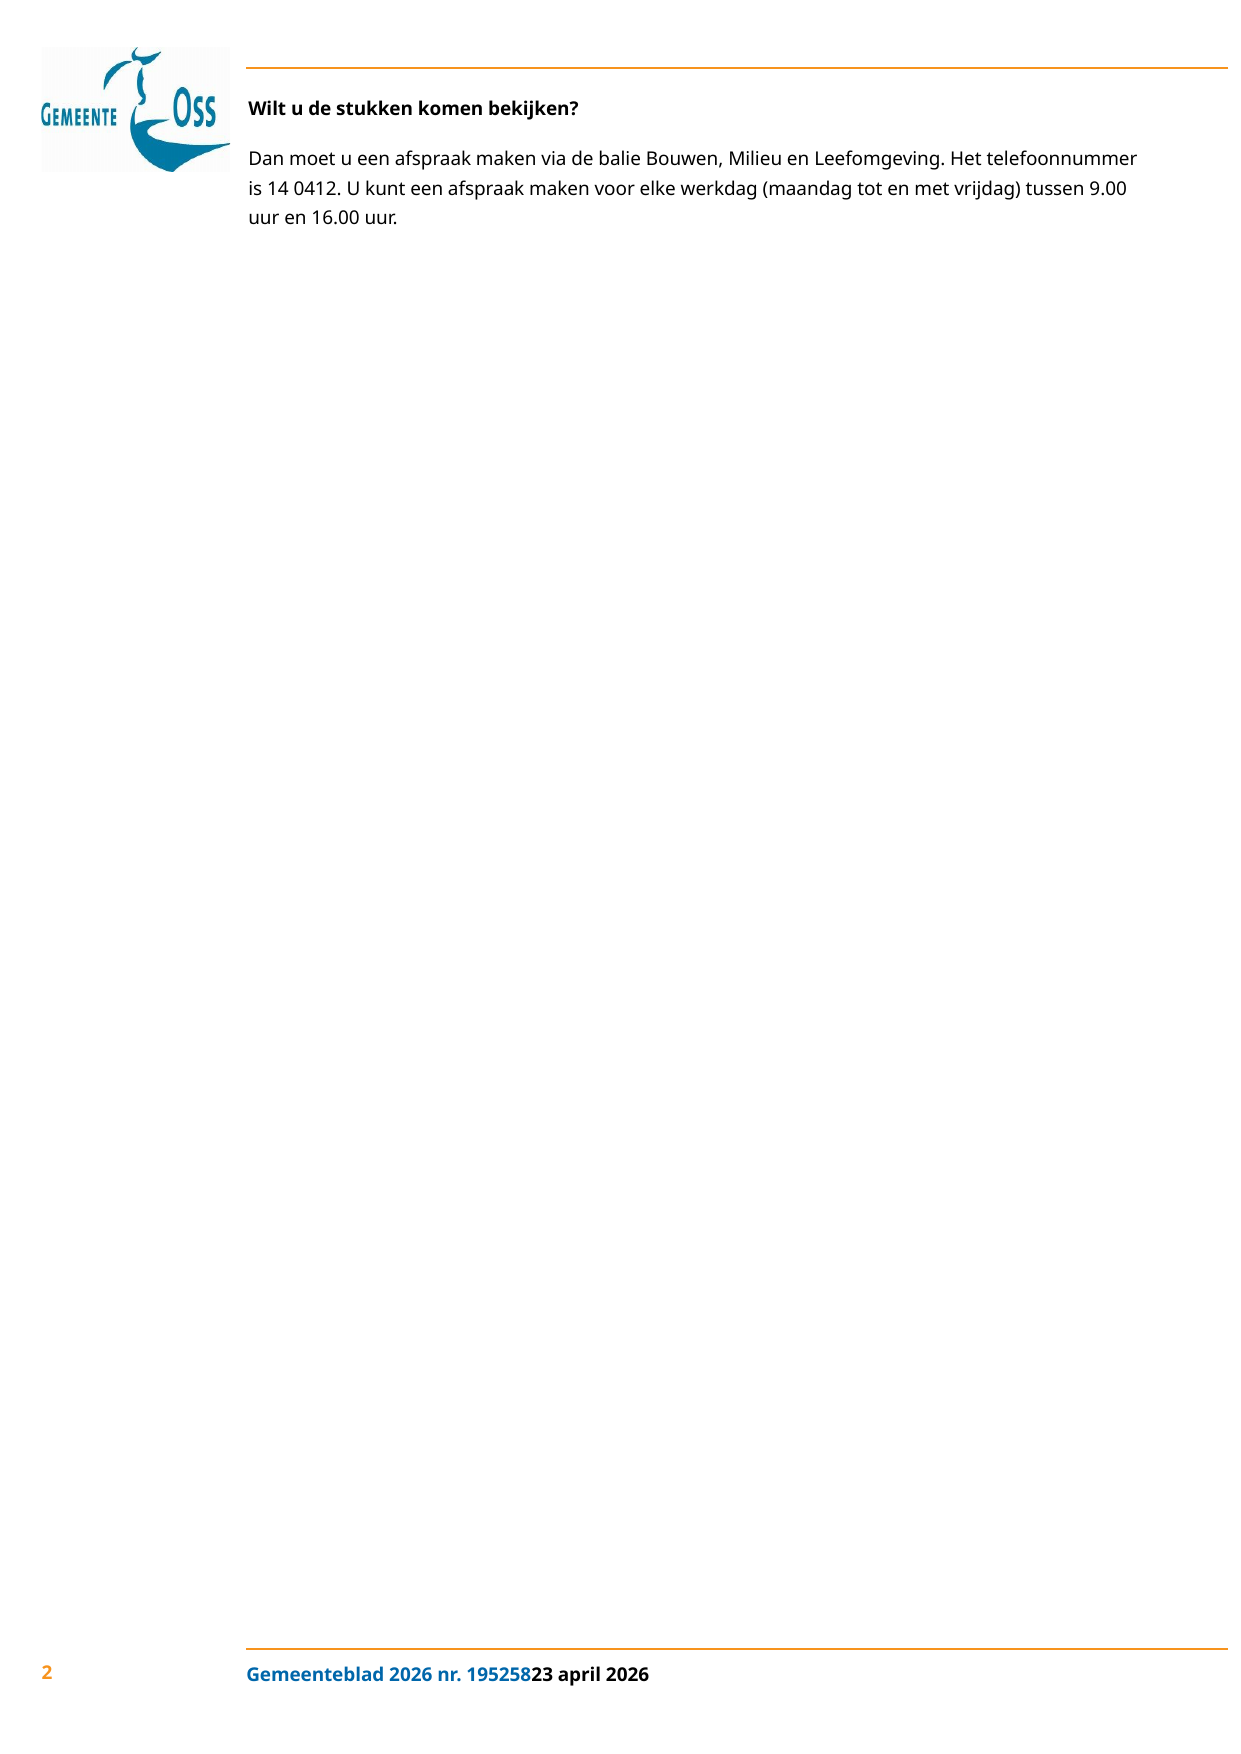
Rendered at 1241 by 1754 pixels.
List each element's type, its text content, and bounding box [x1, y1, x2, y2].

picture [41, 47, 231, 172]
text Wilt u de stukken komen bekijken? [248, 95, 1152, 121]
text Dan moet u een afspraak maken via de balie Bouwen, Milieu en Leefomgeving. Het telefoonnummer is 14 0412. U kunt een afspraak maken voor elke werkdag (maandag tot en met vrijdag) tussen 9.00 uur en 16.00 uur. [248, 145, 1152, 230]
